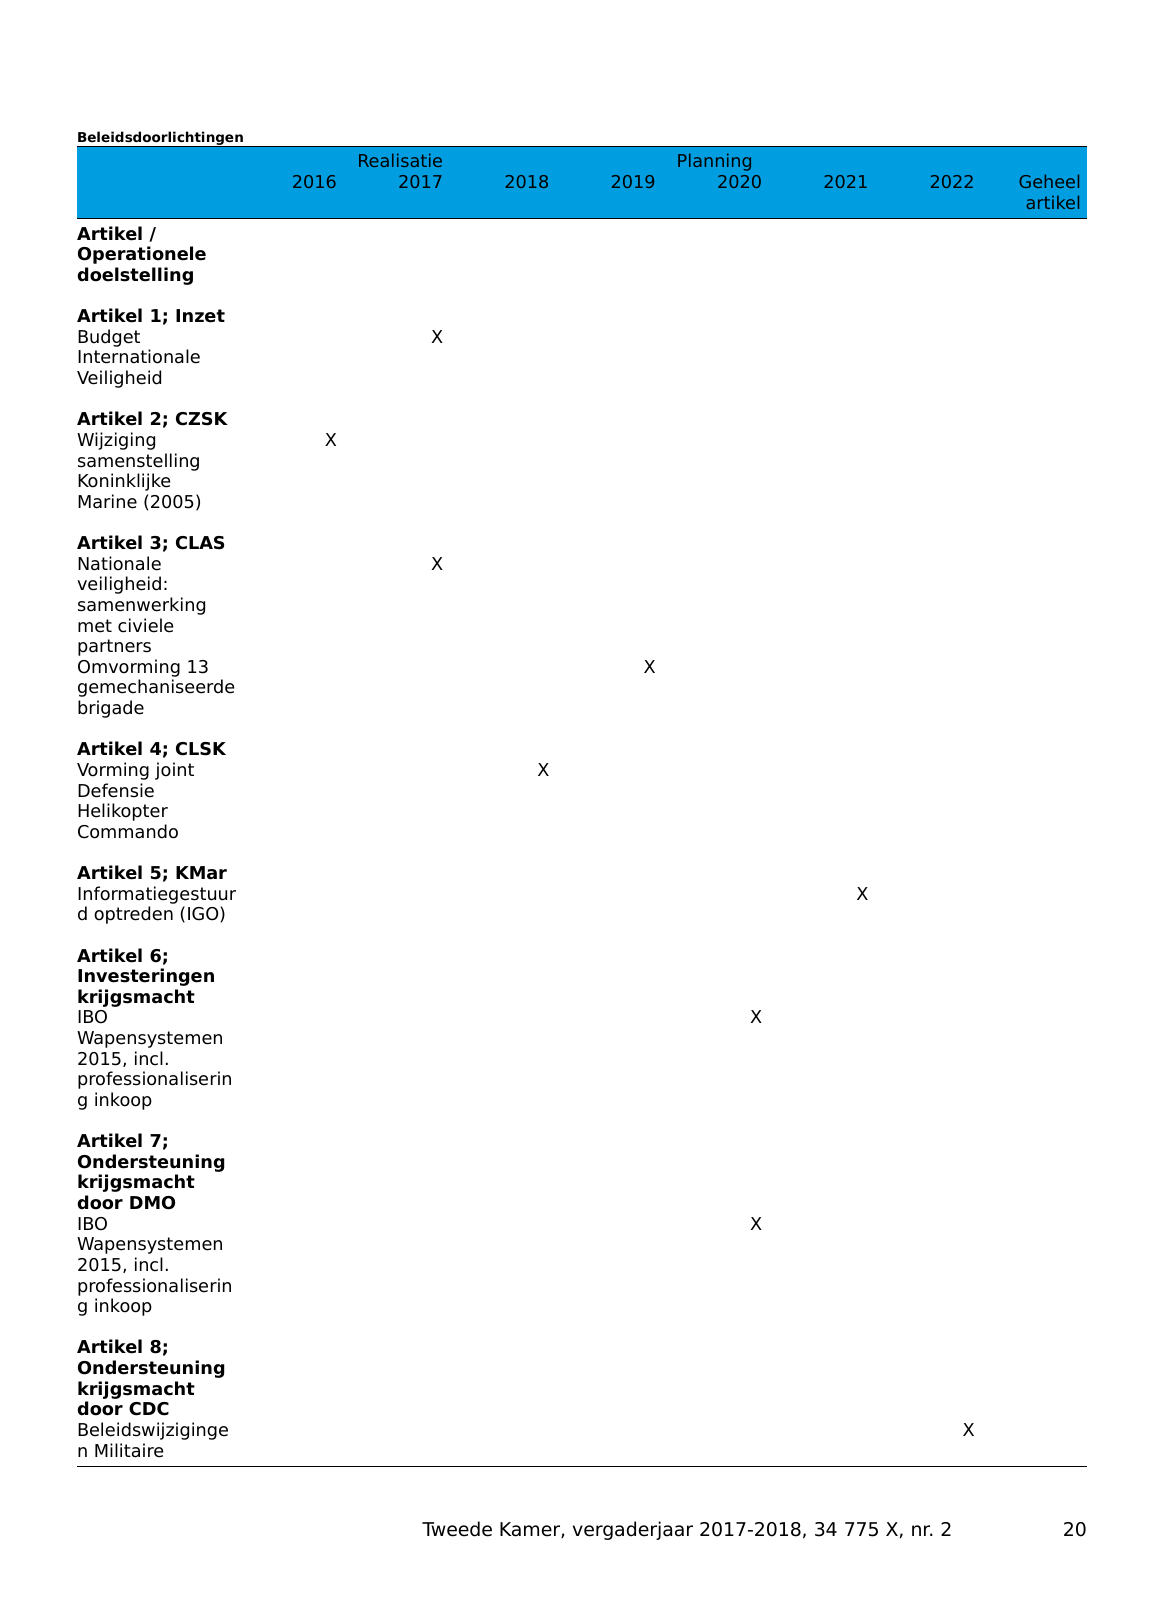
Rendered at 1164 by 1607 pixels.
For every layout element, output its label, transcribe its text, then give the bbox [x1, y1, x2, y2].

table_cell [874, 843, 980, 863]
table_cell [236, 1317, 342, 1337]
table_cell [768, 657, 874, 719]
table_cell 2019 [555, 172, 661, 218]
table_cell [874, 1338, 980, 1420]
table_cell [768, 327, 874, 389]
table_cell [980, 219, 1087, 286]
table_cell Wijziging samenstelling Koninklijke Marine (2005) [77, 430, 236, 512]
table_cell [980, 1214, 1087, 1317]
table_cell [555, 884, 661, 925]
table_cell [661, 409, 768, 430]
table_cell Nationale veiligheid: samenwerking met civiele partners [77, 554, 236, 657]
table_cell [236, 306, 342, 327]
table_cell [343, 925, 449, 946]
table_cell [555, 925, 661, 946]
table_cell [555, 219, 661, 286]
table_cell [980, 533, 1087, 554]
table_cell [555, 533, 661, 554]
table_cell [77, 172, 236, 218]
table_cell [980, 306, 1087, 327]
table_cell [980, 147, 1087, 172]
table_cell [874, 946, 980, 1007]
table_cell [980, 409, 1087, 430]
table_cell [874, 286, 980, 306]
table_cell [768, 219, 874, 286]
table_cell Artikel 8; Ondersteuning krijgsmacht door CDC [77, 1338, 236, 1420]
table_cell IBO Wapensystemen 2015, incl. professionalisering inkoop [77, 1008, 236, 1111]
table_cell [768, 306, 874, 327]
table_cell [555, 554, 661, 657]
table_cell X [343, 554, 449, 657]
table_cell [236, 863, 342, 884]
table_cell [874, 719, 980, 739]
table_cell [874, 306, 980, 327]
table_cell Artikel 7; Ondersteuning krijgsmacht door DMO [77, 1131, 236, 1214]
table_cell [661, 327, 768, 389]
table_cell [236, 925, 342, 946]
table_cell [449, 306, 555, 327]
table_cell [768, 863, 874, 884]
table_cell [555, 739, 661, 760]
table_cell 2017 [343, 172, 449, 218]
table_cell [555, 1131, 661, 1214]
table_cell [980, 327, 1087, 389]
table_cell [980, 843, 1087, 863]
table_cell [661, 1131, 768, 1214]
table_cell [555, 863, 661, 884]
table_cell [449, 884, 555, 925]
table_cell [236, 719, 342, 739]
table_cell [661, 1317, 768, 1337]
table_cell [343, 513, 449, 533]
table_cell IBO Wapensystemen 2015, incl. professionalisering inkoop [77, 1214, 236, 1317]
table_cell [236, 739, 342, 760]
table_cell Vorming joint Defensie Helikopter Commando [77, 760, 236, 842]
table_cell [980, 925, 1087, 946]
table_cell [555, 1008, 661, 1111]
table_cell 2021 [768, 172, 874, 218]
table_cell 2020 [661, 172, 768, 218]
table_cell [661, 1338, 768, 1420]
table_cell [768, 513, 874, 533]
table_cell Artikel 4; CLSK [77, 739, 236, 760]
table_cell [236, 219, 342, 286]
table_cell [980, 1131, 1087, 1214]
table_cell Omvorming 13 gemechaniseerde brigade [77, 657, 236, 719]
table_cell [343, 409, 449, 430]
table_cell [343, 1317, 449, 1337]
table_cell [661, 389, 768, 409]
table_cell [555, 843, 661, 863]
table_cell [555, 409, 661, 430]
table_cell Artikel 2; CZSK [77, 409, 236, 430]
table_cell [449, 430, 555, 512]
table_cell [449, 863, 555, 884]
table_cell X [661, 1214, 768, 1317]
table_cell [768, 719, 874, 739]
table_cell Artikel / Operationele doelstelling [77, 219, 236, 286]
table_cell [980, 1317, 1087, 1337]
table_cell [980, 739, 1087, 760]
table_cell [449, 286, 555, 306]
table_cell X [343, 327, 449, 389]
table_cell [661, 513, 768, 533]
table_cell 2022 [874, 172, 980, 218]
table_cell [449, 925, 555, 946]
table_cell [449, 1008, 555, 1111]
table_cell [980, 389, 1087, 409]
table_cell [555, 513, 661, 533]
table_header Beleidsdoorlichtingen [77, 130, 1087, 146]
table_cell [980, 657, 1087, 719]
table_cell X [768, 884, 874, 925]
table_cell [236, 327, 342, 389]
table_cell [980, 554, 1087, 657]
table_cell [555, 286, 661, 306]
table_cell [768, 1338, 874, 1420]
table_cell [768, 409, 874, 430]
table_cell [555, 1420, 661, 1466]
table_cell [449, 1214, 555, 1317]
table_cell [661, 1420, 768, 1466]
table_cell [343, 1131, 449, 1214]
table_cell [449, 327, 555, 389]
table_cell [768, 760, 874, 842]
table_cell [236, 1131, 342, 1214]
table_cell [874, 925, 980, 946]
table_cell [449, 533, 555, 554]
table_cell X [449, 760, 555, 842]
table_cell [768, 286, 874, 306]
table_cell [77, 286, 236, 306]
table_cell [980, 719, 1087, 739]
table_cell [236, 946, 342, 1007]
table_cell [874, 533, 980, 554]
table_cell [343, 884, 449, 925]
table_cell [449, 843, 555, 863]
table_cell [768, 533, 874, 554]
table_cell [874, 1214, 980, 1317]
table_cell [874, 409, 980, 430]
table_cell [343, 657, 449, 719]
table_cell [555, 1317, 661, 1337]
table_cell Artikel 3; CLAS [77, 533, 236, 554]
table_cell [449, 513, 555, 533]
table_cell [661, 739, 768, 760]
table_cell [236, 389, 342, 409]
table_cell [874, 884, 980, 925]
table_cell [661, 533, 768, 554]
table_cell X [236, 430, 342, 512]
table_cell [236, 554, 342, 657]
table_cell [874, 760, 980, 842]
table_cell [661, 430, 768, 512]
table_cell [768, 1317, 874, 1337]
table_cell Informatiegestuurd optreden (IGO) [77, 884, 236, 925]
table_cell [236, 533, 342, 554]
table_cell [768, 1111, 874, 1131]
table_cell [980, 1420, 1087, 1466]
table_cell [236, 843, 342, 863]
table_cell [980, 863, 1087, 884]
table_cell [77, 843, 236, 863]
table_cell Geheel artikel [980, 172, 1087, 218]
table_cell [343, 863, 449, 884]
table_cell [449, 1317, 555, 1337]
table_cell [343, 1420, 449, 1466]
table_cell [980, 760, 1087, 842]
table_cell [343, 1008, 449, 1111]
table_cell [343, 219, 449, 286]
table_cell [236, 760, 342, 842]
table_cell Realisatie [236, 147, 449, 172]
table_cell [661, 1111, 768, 1131]
table_cell [343, 1214, 449, 1317]
table_cell [768, 1420, 874, 1466]
table_cell X [555, 657, 661, 719]
table_cell [874, 1008, 980, 1111]
table_cell [874, 513, 980, 533]
table_cell [768, 554, 874, 657]
table_cell [555, 389, 661, 409]
table_cell [980, 286, 1087, 306]
table_cell [874, 389, 980, 409]
table_cell [661, 306, 768, 327]
table_cell [980, 513, 1087, 533]
table_cell [449, 409, 555, 430]
table_cell [768, 389, 874, 409]
table_cell [874, 1317, 980, 1337]
table_cell [768, 1214, 874, 1317]
table_cell [661, 286, 768, 306]
table_cell [449, 739, 555, 760]
table_cell [661, 925, 768, 946]
table_cell [343, 430, 449, 512]
table_cell [343, 843, 449, 863]
table_cell [555, 1214, 661, 1317]
table_cell [236, 1214, 342, 1317]
table_cell [343, 533, 449, 554]
table_cell [768, 1008, 874, 1111]
table_cell [874, 657, 980, 719]
table_cell [874, 1131, 980, 1214]
table_cell [449, 657, 555, 719]
table_cell [661, 760, 768, 842]
table_cell [661, 946, 768, 1007]
table_cell [874, 739, 980, 760]
table_cell [555, 719, 661, 739]
table_cell [874, 430, 980, 512]
table_cell [236, 1111, 342, 1131]
table_cell [343, 760, 449, 842]
table_cell [661, 219, 768, 286]
table_cell [980, 1008, 1087, 1111]
table_cell [980, 946, 1087, 1007]
table_cell Artikel 5; KMar [77, 863, 236, 884]
table_cell [343, 306, 449, 327]
table_cell [768, 925, 874, 946]
table_cell [768, 843, 874, 863]
table_cell X [661, 1008, 768, 1111]
table_cell [555, 306, 661, 327]
table_cell [661, 843, 768, 863]
table_cell [343, 1338, 449, 1420]
table_cell [77, 513, 236, 533]
table_cell [343, 739, 449, 760]
table_cell [77, 925, 236, 946]
table_cell X [874, 1420, 980, 1466]
table_cell [661, 719, 768, 739]
table_cell [449, 1420, 555, 1466]
table_cell [661, 554, 768, 657]
table_cell [77, 389, 236, 409]
table_cell [555, 1111, 661, 1131]
table_cell [980, 1111, 1087, 1131]
table_cell [768, 946, 874, 1007]
table_cell [236, 1420, 342, 1466]
table_cell [236, 657, 342, 719]
table_cell [449, 1131, 555, 1214]
table_cell 2016 [236, 172, 342, 218]
table_cell [236, 409, 342, 430]
table_cell [768, 1131, 874, 1214]
table_cell [661, 863, 768, 884]
table_cell [236, 884, 342, 925]
table_cell [980, 1338, 1087, 1420]
table_cell [77, 1317, 236, 1337]
table_cell [449, 554, 555, 657]
table_cell [768, 739, 874, 760]
table_cell [449, 946, 555, 1007]
table_cell [343, 719, 449, 739]
table_cell 2018 [449, 172, 555, 218]
table_cell Budget Internationale Veiligheid [77, 327, 236, 389]
table_cell [555, 1338, 661, 1420]
table_cell [343, 389, 449, 409]
table_cell [77, 719, 236, 739]
table_cell [661, 884, 768, 925]
table_cell [449, 719, 555, 739]
table_cell [236, 513, 342, 533]
table_cell [980, 884, 1087, 925]
table_cell [77, 147, 236, 172]
table_cell [449, 389, 555, 409]
table_cell [874, 219, 980, 286]
table_cell [77, 1111, 236, 1131]
table_cell Artikel 6; Investeringen krijgsmacht [77, 946, 236, 1007]
table_cell Beleidswijzigingen Militaire [77, 1420, 236, 1466]
table_cell [555, 430, 661, 512]
table_cell [343, 946, 449, 1007]
table_cell [661, 657, 768, 719]
table_cell [555, 760, 661, 842]
table_cell [236, 286, 342, 306]
table_cell [555, 946, 661, 1007]
table_cell [449, 1111, 555, 1131]
table_cell [555, 327, 661, 389]
table_cell [768, 430, 874, 512]
table_cell [980, 430, 1087, 512]
table_cell [874, 327, 980, 389]
table_cell [236, 1008, 342, 1111]
table_cell Planning [449, 147, 980, 172]
table_cell [874, 863, 980, 884]
table_cell [874, 1111, 980, 1131]
table_cell [236, 1338, 342, 1420]
table_cell [449, 1338, 555, 1420]
table_cell [874, 554, 980, 657]
table_cell [343, 286, 449, 306]
table_cell Artikel 1; Inzet [77, 306, 236, 327]
table_cell [449, 219, 555, 286]
table_cell [343, 1111, 449, 1131]
